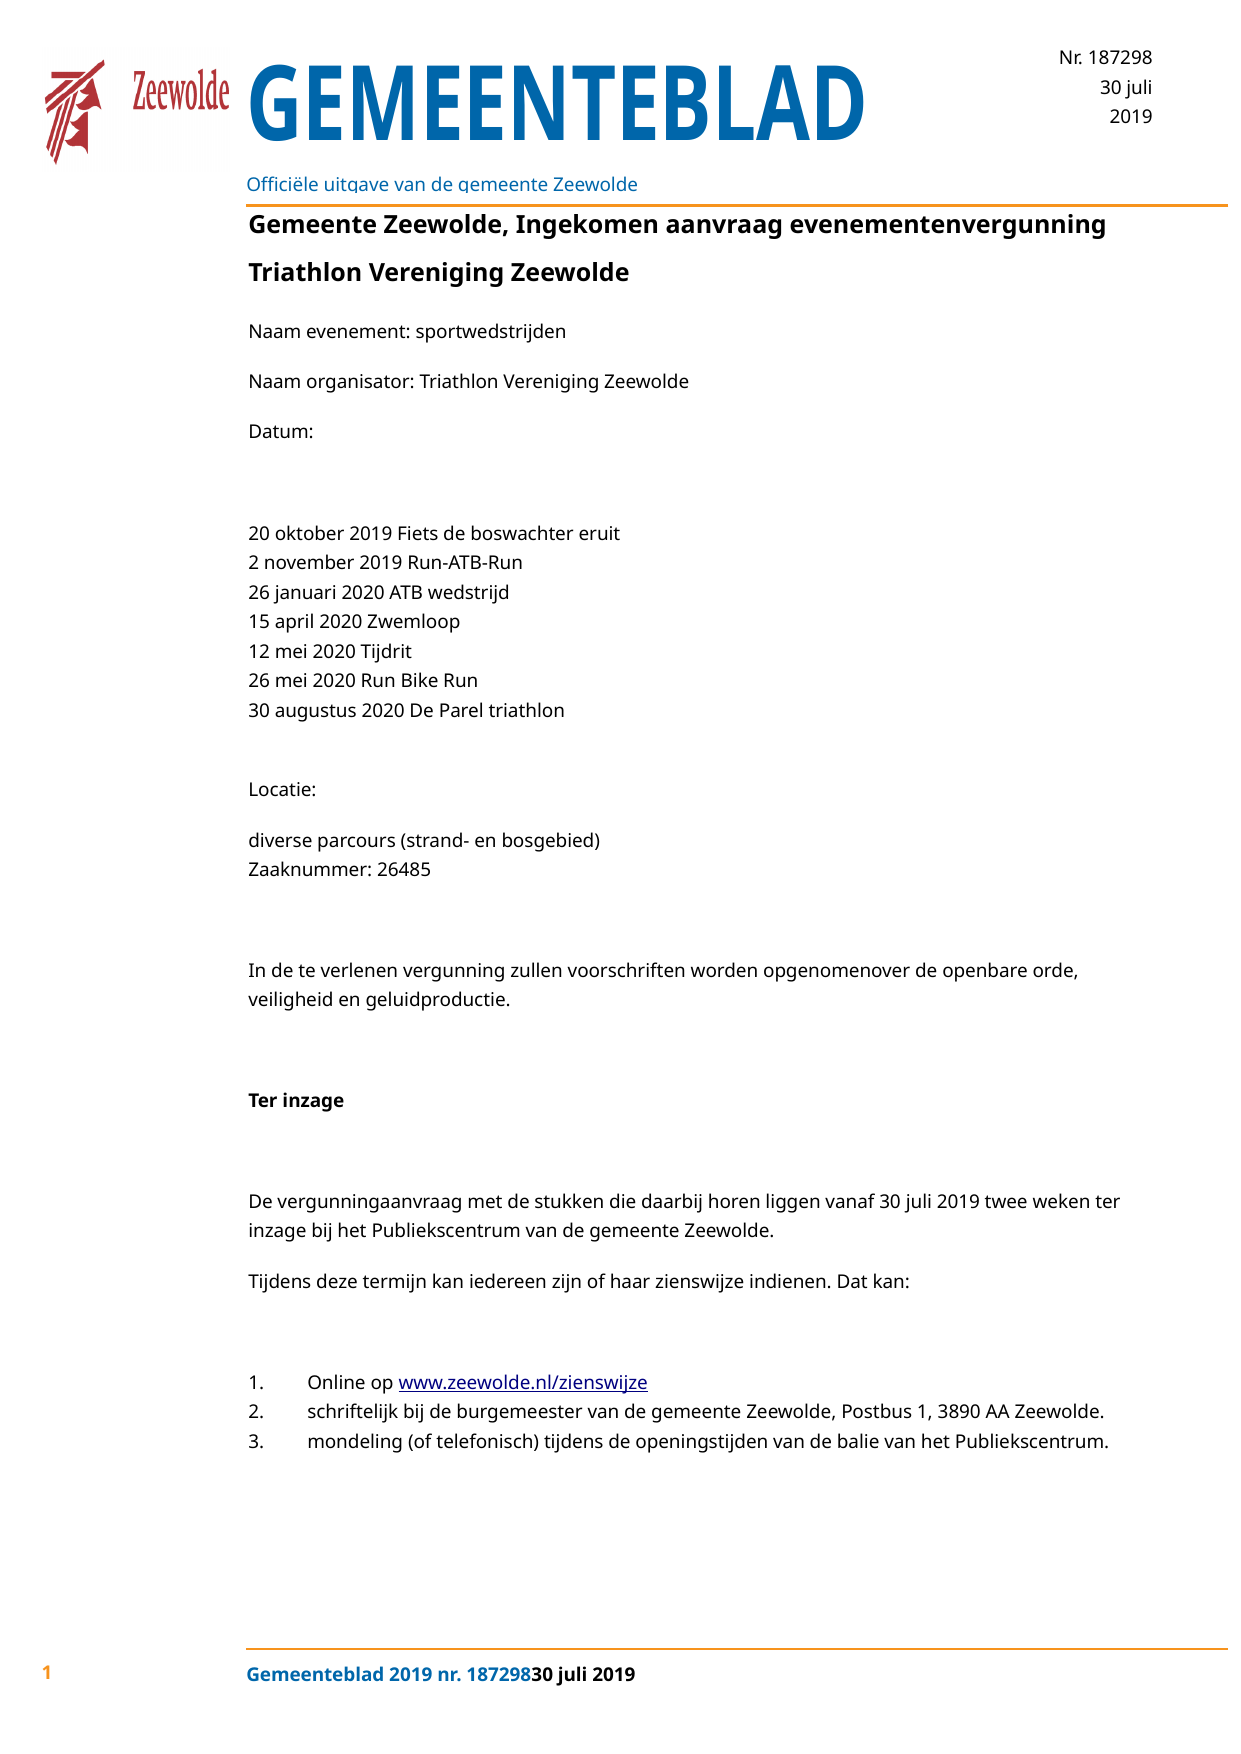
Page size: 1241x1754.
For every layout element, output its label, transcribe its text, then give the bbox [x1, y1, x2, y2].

text Ter inzage [248, 1087, 1152, 1113]
text In de te verlenen vergunning zullen voorschriften worden opgenomenover de openbare orde, veiligheid en geluidproductie. [248, 957, 1152, 1012]
text Gemeente Zeewolde, Ingekomen aanvraag evenementenvergunning Triathlon Vereniging Zeewolde [248, 207, 1152, 288]
list schriftelijk bij de burgemeester van de gemeente Zeewolde, Postbus 1, 3890 AA Zeewolde. [248, 1398, 1152, 1424]
text De vergunningaanvraag met de stukken die daarbij horen liggen vanaf 30 juli 2019 twee weken ter inzage bij het Publiekscentrum van de gemeente Zeewolde. [248, 1188, 1152, 1243]
text Datum: [248, 419, 1152, 444]
table_header diverse parcours (strand- en bosgebied) [248, 827, 1152, 853]
picture [41, 47, 231, 172]
text Zaaknummer: 26485 [248, 856, 1152, 882]
text Tijdens deze termijn kan iedereen zijn of haar zienswijze indienen. Dat kan: [248, 1268, 1152, 1294]
list Online op www.zeewolde.nl/zienswijze [248, 1369, 1152, 1395]
list mondeling (of telefonisch) tijdens de openingstijden van de balie van het Publiekscentrum. [248, 1428, 1152, 1454]
text Naam organisator: Triathlon Vereniging Zeewolde [248, 368, 1152, 394]
table_header 20 oktober 2019 Fiets de boswachter eruit 2 november 2019 Run-ATB-Run 26 januari 2020 ATB wedstrijd 15 april 2020 Zwemloop 12 mei 2020 Tijdrit 26 mei 2020 Run Bike Run 30 augustus 2020 De Parel triathlon [248, 520, 1152, 723]
text Locatie: [248, 777, 1152, 802]
text Naam evenement: sportwedstrijden [248, 318, 1152, 344]
